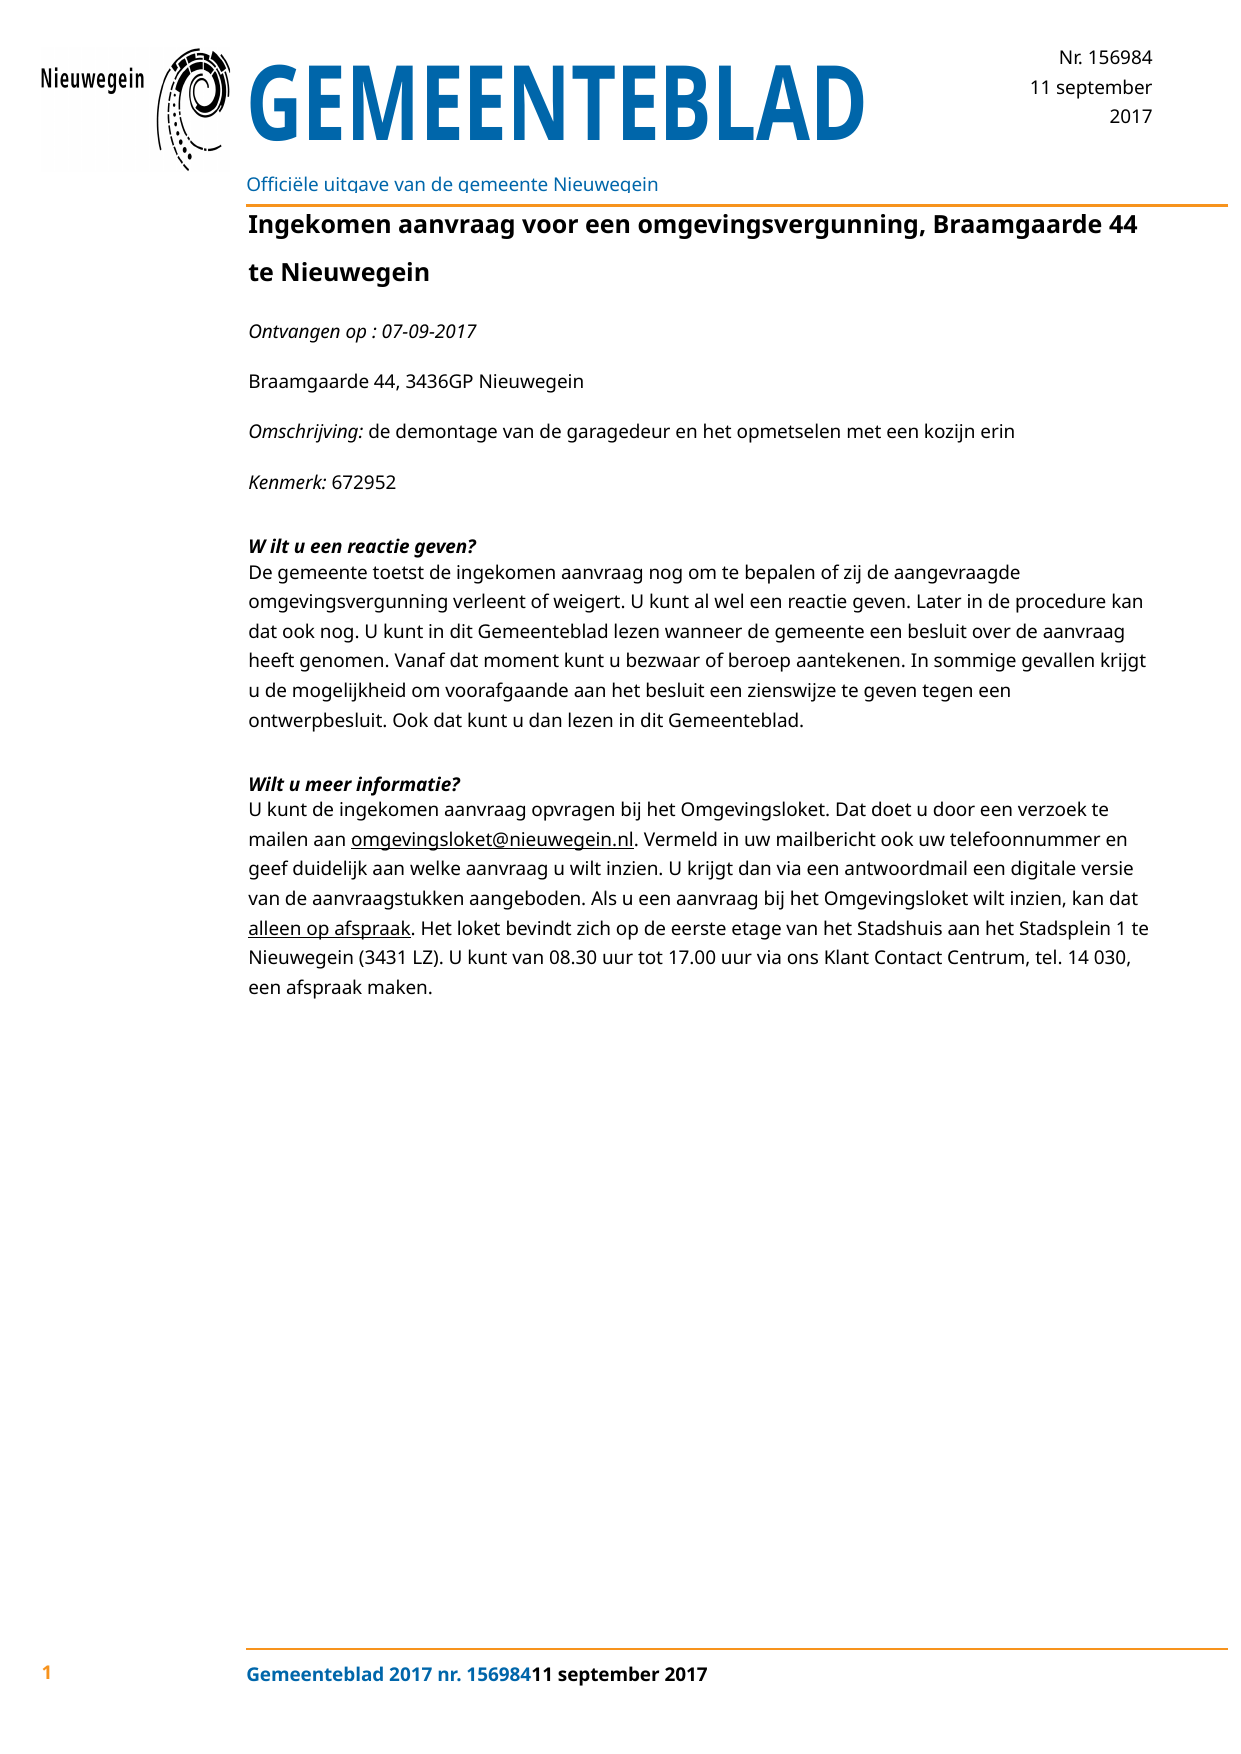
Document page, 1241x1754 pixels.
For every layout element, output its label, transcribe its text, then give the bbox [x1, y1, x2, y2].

text W ilt u een reactie geven? [248, 533, 1152, 559]
text Ontvangen op : 07-09-2017 [248, 318, 1152, 344]
text Ingekomen aanvraag voor een omgevingsvergunning, Braamgaarde 44 te Nieuwegein [248, 207, 1152, 288]
text Kenmerk: 672952 [248, 469, 1152, 495]
text Omschrijving: de demontage van de garagedeur en het opmetselen met een kozijn erin [248, 419, 1152, 444]
text Braamgaarde 44, 3436GP Nieuwegein [248, 368, 1152, 394]
text De gemeente toetst de ingekomen aanvraag nog om te bepalen of zij de aangevraagde omgevingsvergunning verleent of weigert. U kunt al wel een reactie geven. Later in de procedure kan dat ook nog. U kunt in dit Gemeenteblad lezen wanneer de gemeente een besluit over de aanvraag heeft genomen. Vanaf dat moment kunt u bezwaar of beroep aantekenen. In sommige gevallen krijgt u de mogelijkheid om voorafgaande aan het besluit een zienswijze te geven tegen een ontwerpbesluit. Ook dat kunt u dan lezen in dit Gemeenteblad. [248, 559, 1152, 732]
picture [41, 47, 231, 172]
text U kunt de ingekomen aanvraag opvragen bij het Omgevingsloket. Dat doet u door een verzoek te mailen aan omgevingsloket@nieuwegein.nl. Vermeld in uw mailbericht ook uw telefoonnummer en geef duidelijk aan welke aanvraag u wilt inzien. U krijgt dan via een antwoordmail een digitale versie van de aanvraagstukken aangeboden. Als u een aanvraag bij het Omgevingsloket wilt inzien, kan dat alleen op afspraak. Het loket bevindt zich op de eerste etage van het Stadshuis aan het Stadsplein 1 te Nieuwegein (3431 LZ). U kunt van 08.30 uur tot 17.00 uur via ons Klant Contact Centrum, tel. 14 030, een afspraak maken. [248, 796, 1152, 1000]
text Wilt u meer informatie? [248, 771, 1152, 796]
